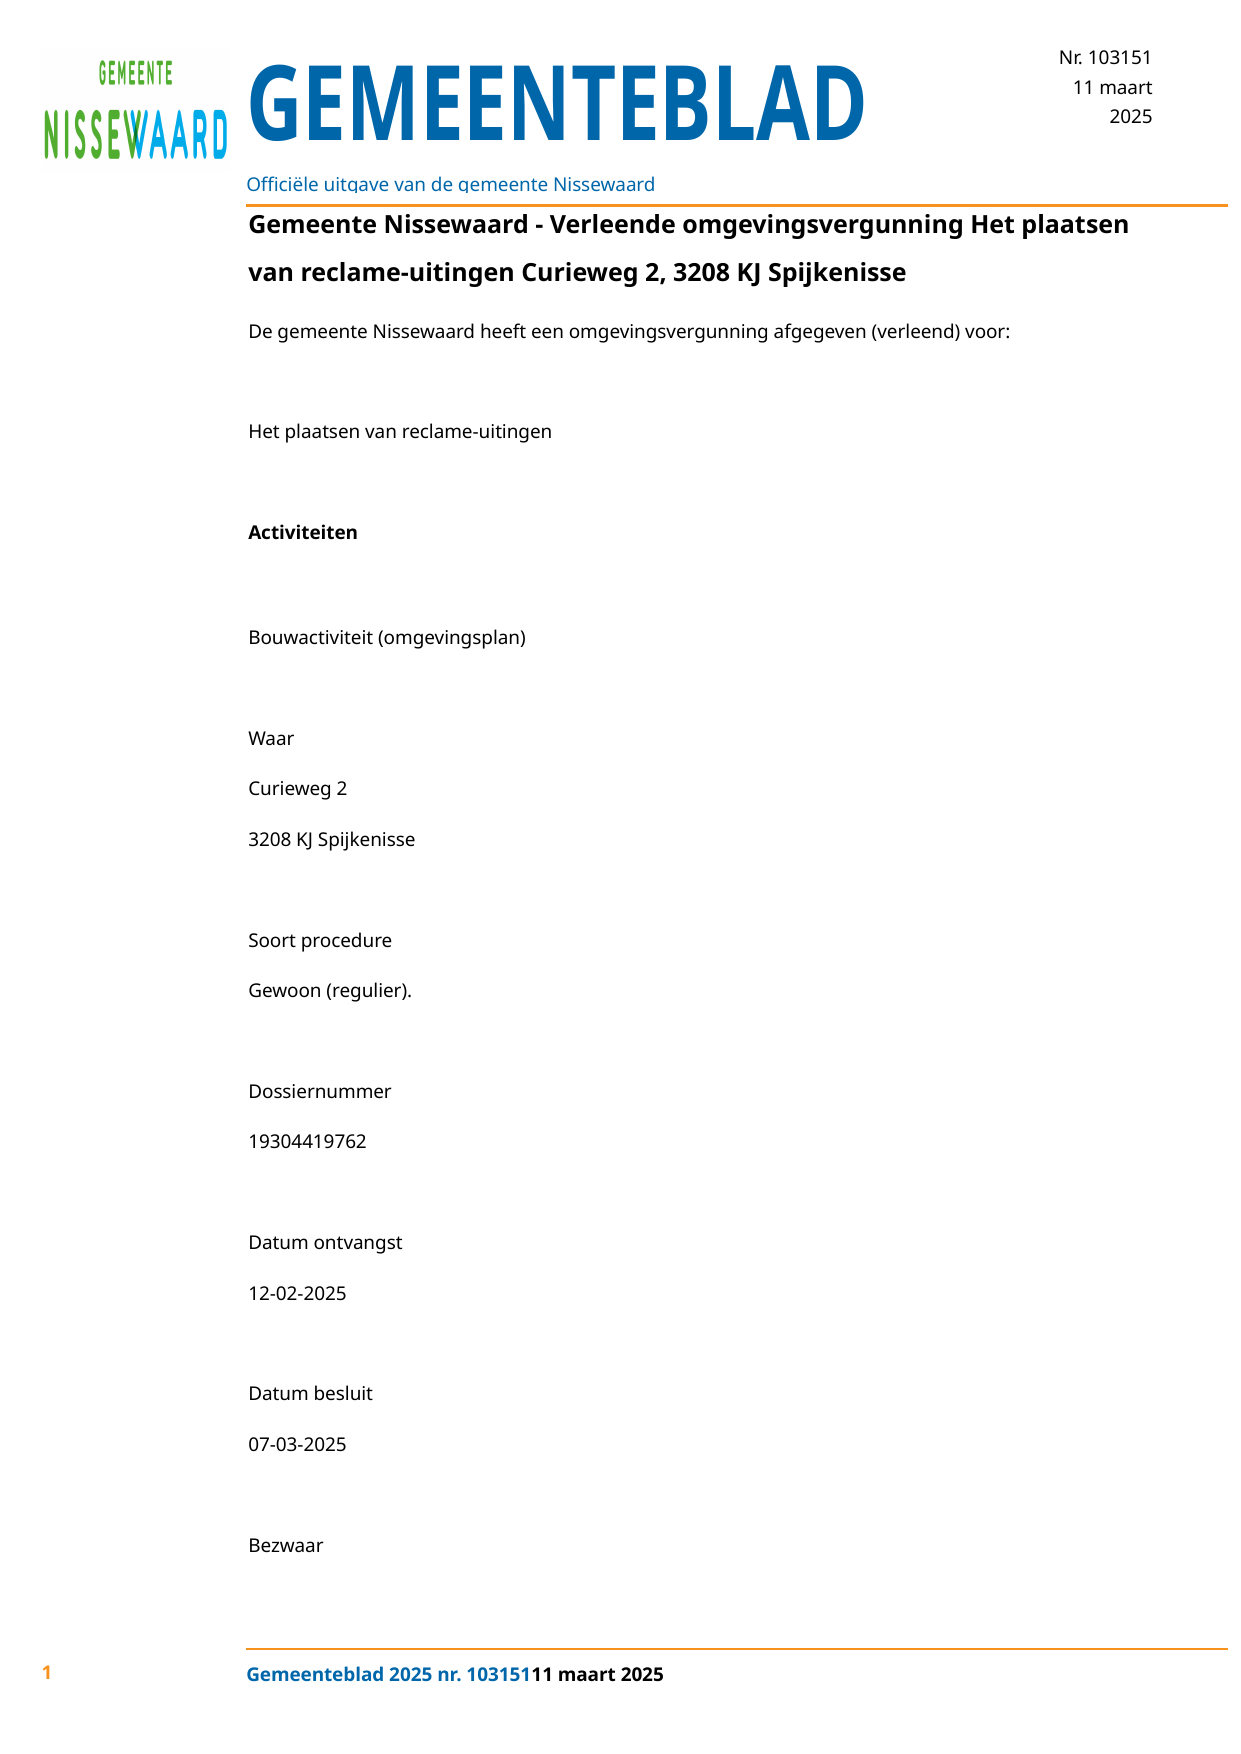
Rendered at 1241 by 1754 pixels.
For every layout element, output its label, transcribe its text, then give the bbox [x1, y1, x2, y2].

text Curieweg 2 [248, 776, 1152, 801]
text 12-02-2025 [248, 1280, 1152, 1306]
text Bouwactiviteit (omgevingsplan) [248, 624, 1152, 650]
text Activiteiten [248, 519, 1152, 545]
text Datum besluit [248, 1381, 1152, 1406]
text Dossiernummer [248, 1078, 1152, 1104]
text Datum ontvangst [248, 1229, 1152, 1255]
text Gemeente Nissewaard - Verleende omgevingsvergunning Het plaatsen van reclame-uitingen Curieweg 2, 3208 KJ Spijkenisse [248, 207, 1152, 288]
text ﻿ [248, 570, 1152, 599]
text 3208 KJ Spijkenisse [248, 826, 1152, 852]
text Gewoon (regulier). [248, 977, 1152, 1003]
text Waar [248, 725, 1152, 751]
text 19304419762 [248, 1128, 1152, 1154]
picture [41, 47, 231, 172]
text Het plaatsen van reclame-uitingen [248, 419, 1152, 444]
text Bezwaar [248, 1532, 1152, 1558]
text Soort procedure [248, 927, 1152, 953]
text De gemeente Nissewaard heeft een omgevingsvergunning afgegeven (verleend) voor: [248, 318, 1152, 344]
text 07-03-2025 [248, 1431, 1152, 1457]
